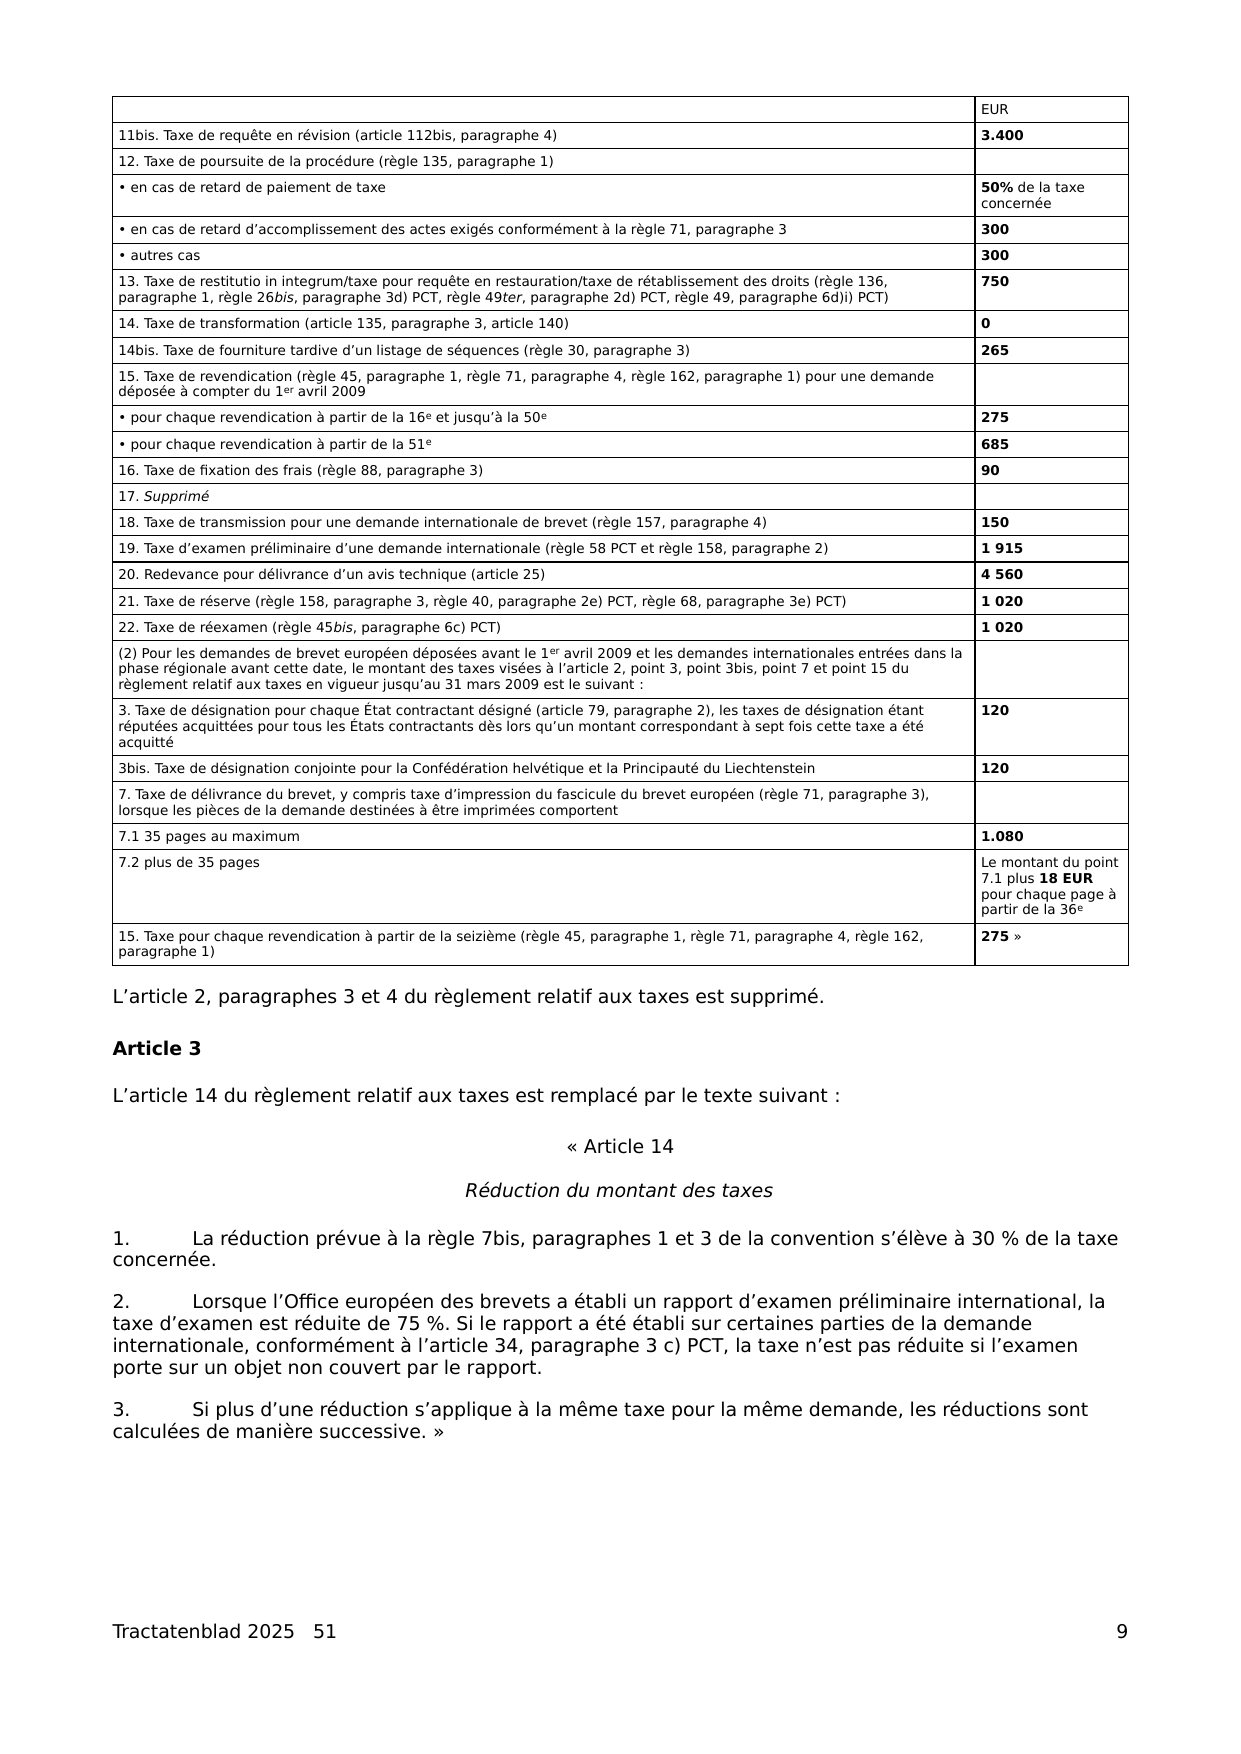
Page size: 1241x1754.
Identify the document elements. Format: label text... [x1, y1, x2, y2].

table_cell 750 [976, 270, 1128, 310]
table_cell • autres cas [113, 244, 974, 268]
table_header [113, 97, 974, 122]
table_cell 300 [976, 217, 1128, 242]
table_cell 14. Taxe de transformation (article 135, paragraphe 3, article 140) [113, 311, 974, 337]
subtitle « Article 14 Réduction du montant des taxes [112, 1136, 1128, 1202]
table_cell 3.400 [976, 123, 1128, 148]
table_cell Le montant du point 7.1 plus 18 EUR pour chaque page à partir de la 36e [976, 850, 1128, 923]
table_cell 15. Taxe pour chaque revendication à partir de la seizième (règle 45, paragraphe 1, règle 71, paragraphe 4, règle 162, paragraphe 1) [113, 924, 974, 964]
table_cell [976, 364, 1128, 404]
table_cell 265 [976, 338, 1128, 363]
table_cell 685 [976, 432, 1128, 457]
table_cell • pour chaque revendication à partir de la 51e [113, 432, 974, 457]
table_cell 150 [976, 510, 1128, 535]
text 2. Lorsque l’Office européen des brevets a établi un rapport d’examen préliminaire international, la taxe d’examen est réduite de 75 %. Si le rapport a été établi sur certaines parties de la demande internationale, conformément à l’article 34, paragraphe 3 c) PCT, la taxe n’est pas réduite si l’examen porte sur un objet non couvert par le rapport. [112, 1291, 1128, 1379]
table_cell 13. Taxe de restitutio in integrum/taxe pour requête en restauration/taxe de rétablissement des droits (règle 136, paragraphe 1, règle 26bis, paragraphe 3d) PCT, règle 49ter, paragraphe 2d) PCT, règle 49, paragraphe 6d)i) PCT) [113, 270, 974, 310]
table_cell 0 [976, 311, 1128, 337]
table_cell 275 » [976, 924, 1128, 964]
table_cell 3. Taxe de désignation pour chaque État contractant désigné (article 79, paragraphe 2), les taxes de désignation étant réputées acquittées pour tous les États contractants dès lors qu’un montant correspondant à sept fois cette taxe a été acquitté [113, 699, 974, 755]
table_cell 3bis. Taxe de désignation conjointe pour la Confédération helvétique et la Principauté du Liechtenstein [113, 756, 974, 781]
table_cell 15. Taxe de revendication (règle 45, paragraphe 1, règle 71, paragraphe 4, règle 162, paragraphe 1) pour une demande déposée à compter du 1er avril 2009 [113, 364, 974, 404]
table_cell 22. Taxe de réexamen (règle 45bis, paragraphe 6c) PCT) [113, 615, 974, 640]
table_cell 300 [976, 244, 1128, 268]
table_cell 7.1 35 pages au maximum [113, 824, 974, 849]
text 3. Si plus d’une réduction s’applique à la même taxe pour la même demande, les réductions sont calculées de manière successive. » [112, 1399, 1128, 1443]
table_cell • en cas de retard d’accomplissement des actes exigés conformément à la règle 71, paragraphe 3 [113, 217, 974, 242]
table_cell 4 560 [976, 563, 1128, 588]
table_cell 50% de la taxe concernée [976, 175, 1128, 216]
subtitle Article 3 [112, 1037, 1128, 1059]
table_cell [976, 149, 1128, 174]
table_header EUR [976, 97, 1128, 122]
table_cell 7. Taxe de délivrance du brevet, y compris taxe d’impression du fascicule du brevet européen (règle 71, paragraphe 3), lorsque les pièces de la demande destinées à être imprimées comportent [113, 782, 974, 823]
table_cell • en cas de retard de paiement de taxe [113, 175, 974, 216]
table_cell 1 915 [976, 536, 1128, 561]
text L’article 14 du règlement relatif aux taxes est remplacé par le texte suivant : [112, 1084, 1128, 1106]
table_cell [976, 782, 1128, 823]
table_cell 275 [976, 406, 1128, 431]
table_cell 14bis. Taxe de fourniture tardive d’un listage de séquences (règle 30, paragraphe 3) [113, 338, 974, 363]
table_cell 18. Taxe de transmission pour une demande internationale de brevet (règle 157, paragraphe 4) [113, 510, 974, 535]
table_cell 21. Taxe de réserve (règle 158, paragraphe 3, règle 40, paragraphe 2e) PCT, règle 68, paragraphe 3e) PCT) [113, 589, 974, 614]
table_cell [976, 484, 1128, 509]
text 1. La réduction prévue à la règle 7bis, paragraphes 1 et 3 de la convention s’élève à 30 % de la taxe concernée. [112, 1227, 1128, 1271]
table_cell 120 [976, 699, 1128, 755]
table_cell 1 020 [976, 589, 1128, 614]
table_cell 7.2 plus de 35 pages [113, 850, 974, 923]
table_cell 17. Supprimé [113, 484, 974, 509]
table_cell 120 [976, 756, 1128, 781]
table_cell 90 [976, 458, 1128, 483]
table_cell • pour chaque revendication à partir de la 16e et jusqu’à la 50e [113, 406, 974, 431]
table_cell 12. Taxe de poursuite de la procédure (règle 135, paragraphe 1) [113, 149, 974, 174]
text L’article 2, paragraphes 3 et 4 du règlement relatif aux taxes est supprimé. [112, 986, 1128, 1007]
table_cell 16. Taxe de fixation des frais (règle 88, paragraphe 3) [113, 458, 974, 483]
table_cell [976, 641, 1128, 697]
table_cell (2) Pour les demandes de brevet européen déposées avant le 1er avril 2009 et les demandes internationales entrées dans la phase régionale avant cette date, le montant des taxes visées à l’article 2, point 3, point 3bis, point 7 et point 15 du règlement relatif aux taxes en vigueur jusqu’au 31 mars 2009 est le suivant : [113, 641, 974, 697]
table_cell 20. Redevance pour délivrance d’un avis technique (article 25) [113, 563, 974, 588]
table_cell 1.080 [976, 824, 1128, 849]
table_cell 19. Taxe d’examen préliminaire d’une demande internationale (règle 58 PCT et règle 158, paragraphe 2) [113, 536, 974, 561]
table_cell 11bis. Taxe de requête en révision (article 112bis, paragraphe 4) [113, 123, 974, 148]
table_cell 1 020 [976, 615, 1128, 640]
